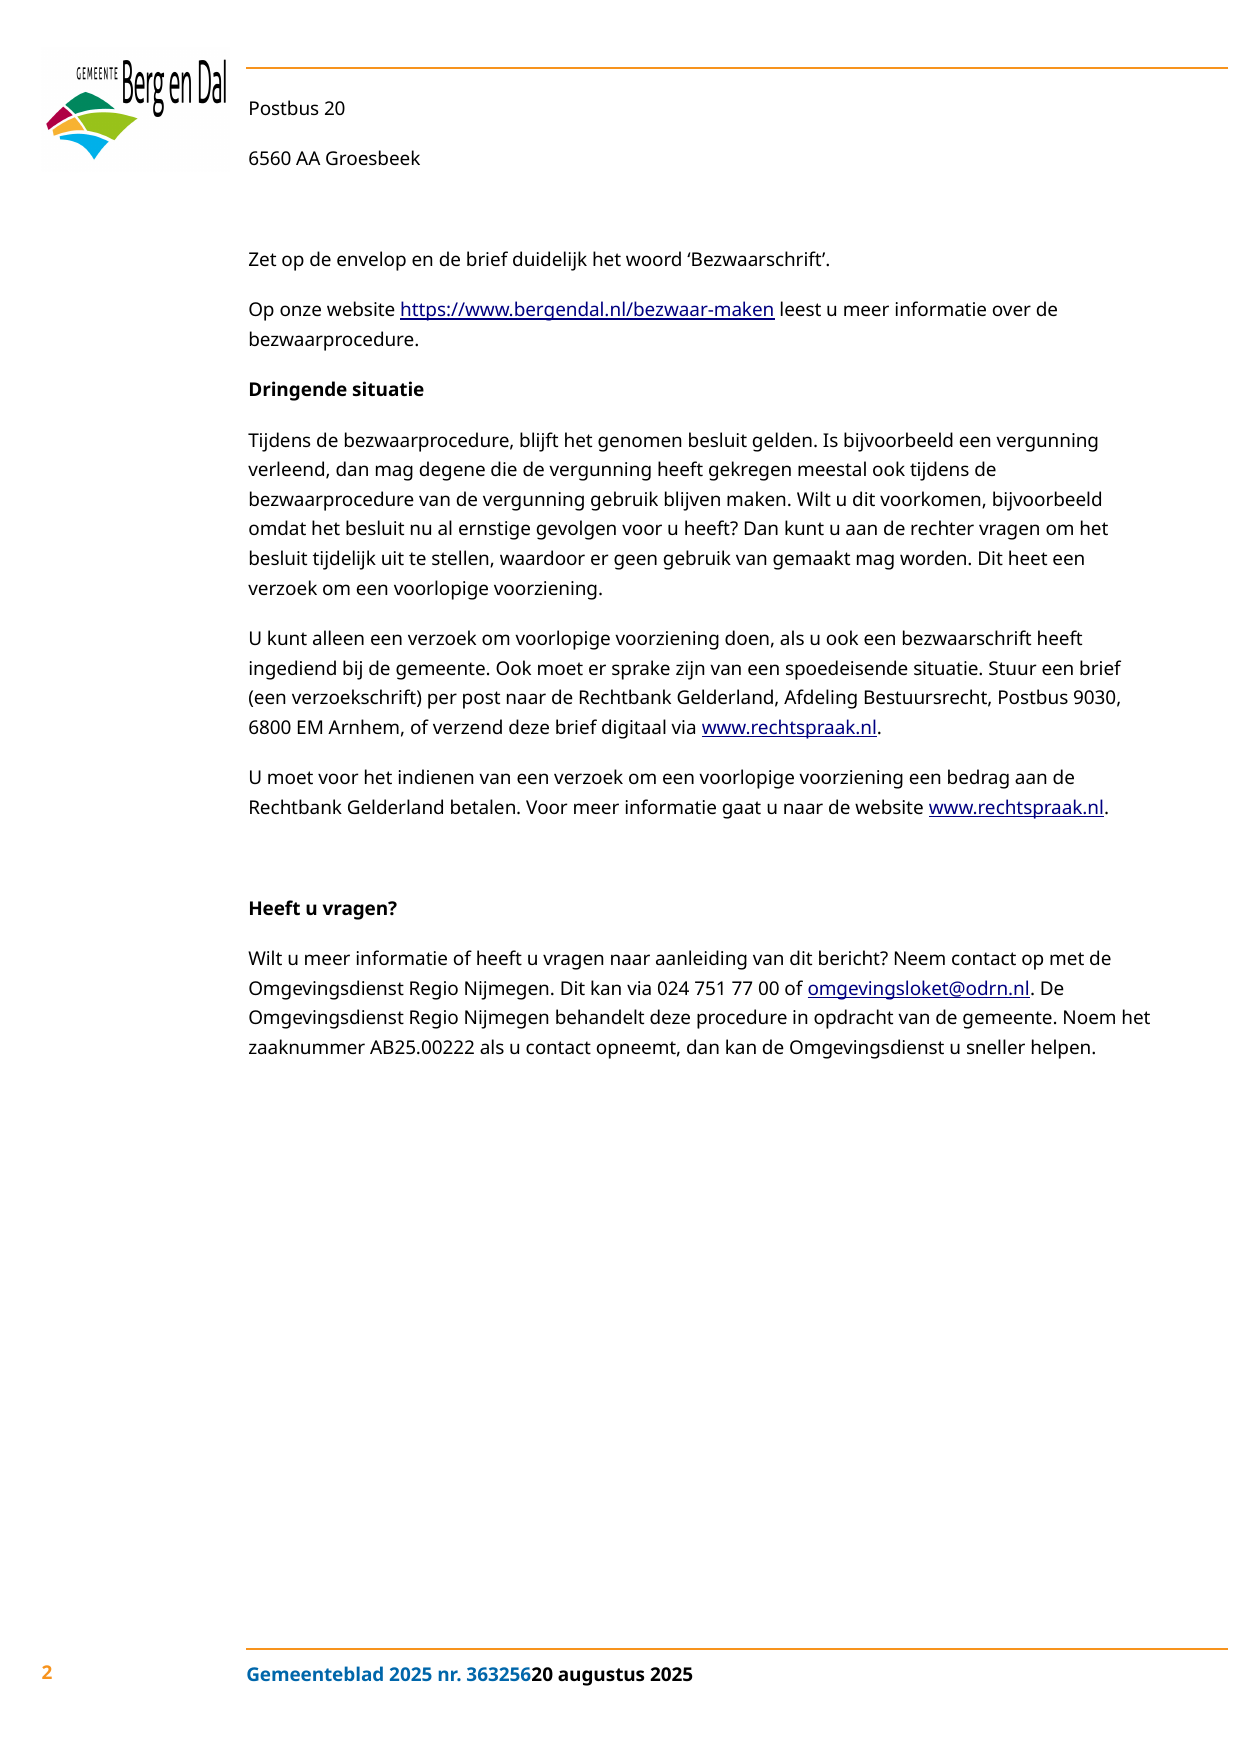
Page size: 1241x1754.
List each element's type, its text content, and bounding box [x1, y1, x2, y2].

text Op onze website https://www.bergendal.nl/bezwaar-maken leest u meer informatie over de bezwaarprocedure. [248, 296, 1152, 352]
text Heeft u vragen? [248, 895, 1152, 921]
text Tijdens de bezwaarprocedure, blijft het genomen besluit gelden. Is bijvoorbeeld een vergunning verleend, dan mag degene die de vergunning heeft gekregen meestal ook tijdens de bezwaarprocedure van de vergunning gebruik blijven maken. Wilt u dit voorkomen, bijvoorbeeld omdat het besluit nu al ernstige gevolgen voor u heeft? Dan kunt u aan de rechter vragen om het besluit tijdelijk uit te stellen, waardoor er geen gebruik van gemaakt mag worden. Dit heet een verzoek om een voorlopige voorziening. [248, 427, 1152, 601]
text Wilt u meer informatie of heeft u vragen naar aanleiding van dit bericht? Neem contact op met de Omgevingsdienst Regio Nijmegen. Dit kan via 024 751 77 00 of omgevingsloket@odrn.nl. De Omgevingsdienst Regio Nijmegen behandelt deze procedure in opdracht van de gemeente. Noem het zaaknummer AB25.00222 als u contact opneemt, dan kan de Omgevingsdienst u sneller helpen. [248, 945, 1152, 1060]
text 6560 AA Groesbeek [248, 145, 1152, 171]
picture [41, 47, 231, 172]
text Postbus 20 [248, 95, 1152, 121]
text Dringende situatie [248, 376, 1152, 402]
text U moet voor het indienen van een verzoek om een voorlopige voorziening een bedrag aan de Rechtbank Gelderland betalen. Voor meer informatie gaat u naar de website www.rechtspraak.nl. [248, 764, 1152, 820]
text U kunt alleen een verzoek om voorlopige voorziening doen, als u ook een bezwaarschrift heeft ingediend bij de gemeente. Ook moet er sprake zijn van een spoedeisende situatie. Stuur een brief (een verzoekschrift) per post naar de Rechtbank Gelderland, Afdeling Bestuursrecht, Postbus 9030, 6800 EM Arnhem, of verzend deze brief digitaal via www.rechtspraak.nl. [248, 625, 1152, 740]
text Zet op de envelop en de brief duidelijk het woord ‘Bezwaarschrift’. [248, 246, 1152, 272]
